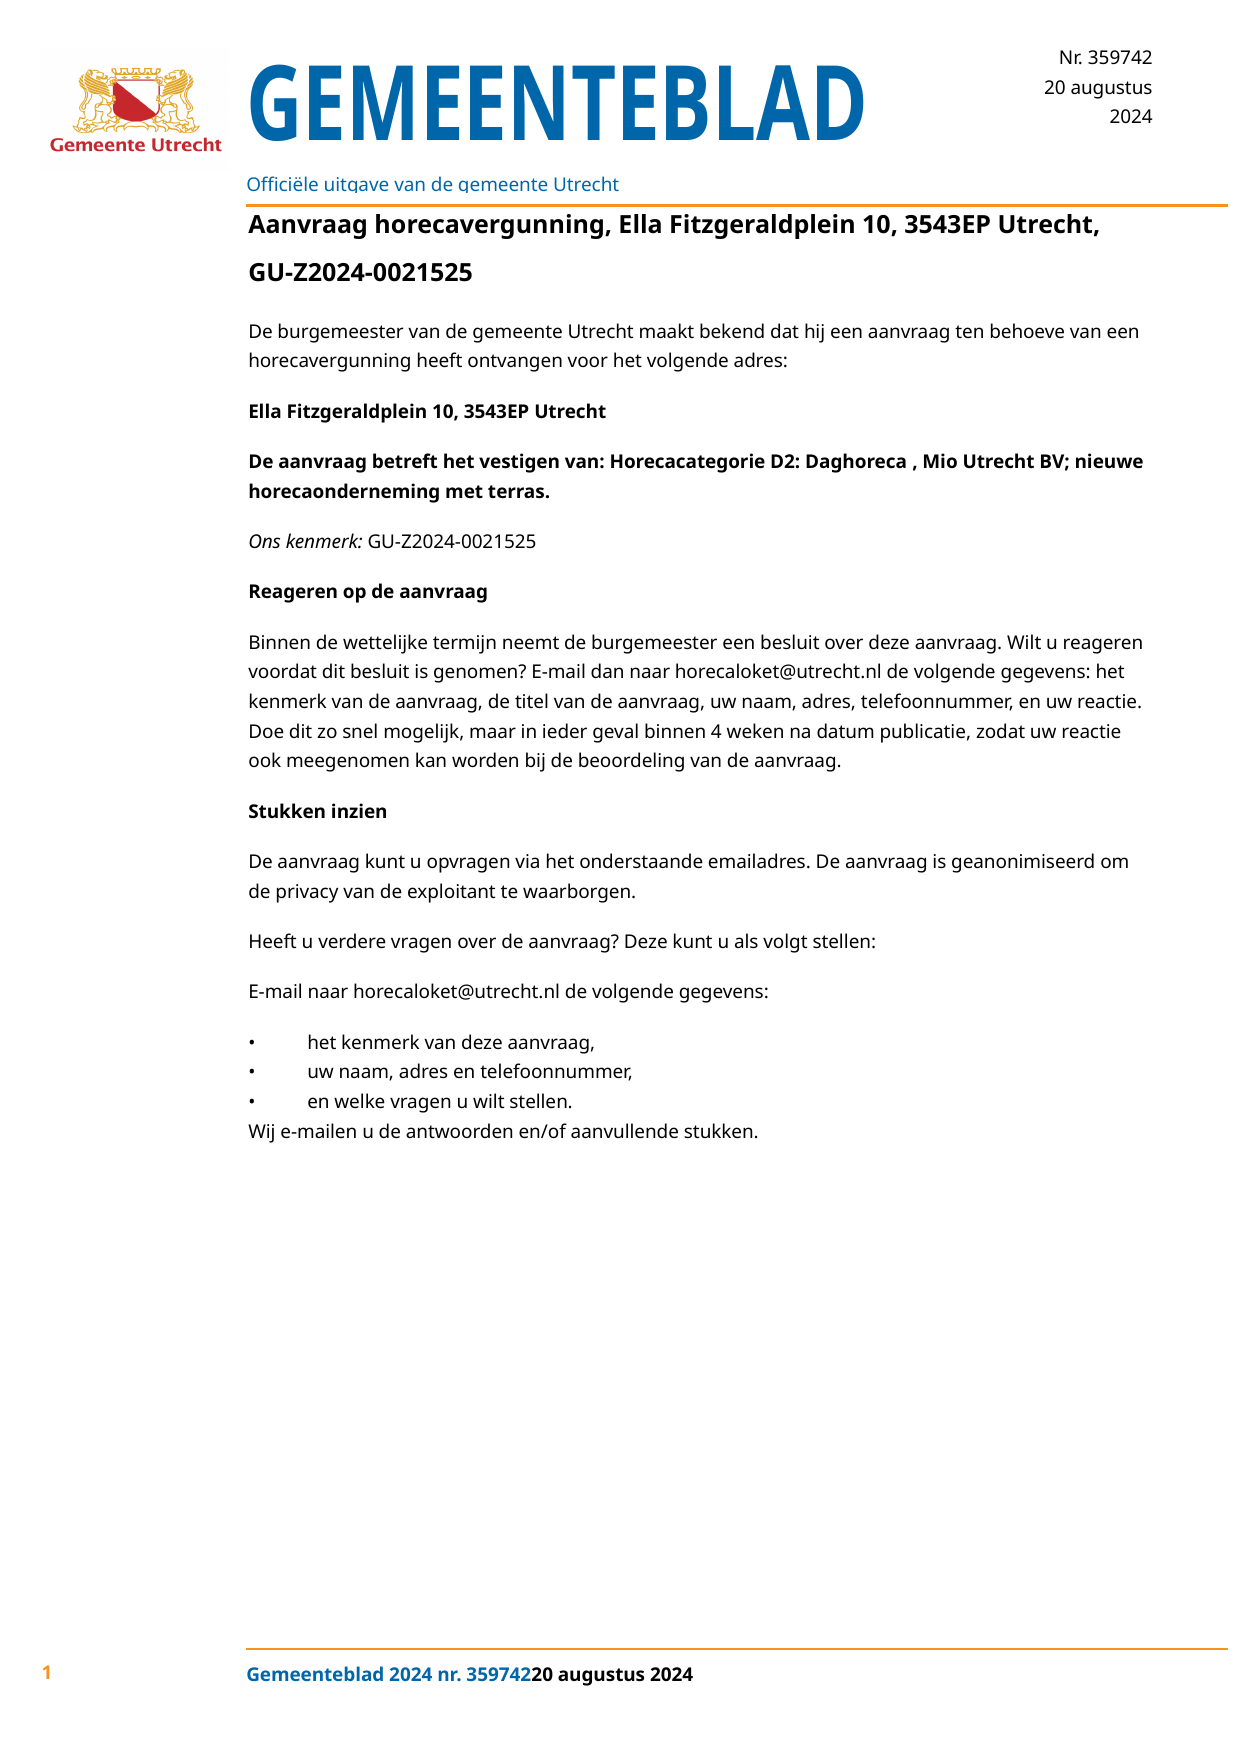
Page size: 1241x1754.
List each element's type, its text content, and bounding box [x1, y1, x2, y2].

text Reageren op de aanvraag [248, 579, 1152, 604]
text Stukken inzien [248, 798, 1152, 824]
text Aanvraag horecavergunning, Ella Fitzgeraldplein 10, 3543EP Utrecht, GU-Z2024-0021525 [248, 207, 1152, 288]
picture [41, 47, 231, 172]
text E-mail naar horecaloket@utrecht.nl de volgende gegevens: [248, 979, 1152, 1004]
text Heeft u verdere vragen over de aanvraag? Deze kunt u als volgt stellen: [248, 928, 1152, 954]
text Wij e-mailen u de antwoorden en/of aanvullende stukken. [248, 1118, 1152, 1144]
text De burgemeester van de gemeente Utrecht maakt bekend dat hij een aanvraag ten behoeve van een horecavergunning heeft ontvangen voor het volgende adres: [248, 318, 1152, 373]
list het kenmerk van deze aanvraag, [248, 1029, 1152, 1055]
text Ella Fitzgeraldplein 10, 3543EP Utrecht [248, 398, 1152, 424]
text De aanvraag kunt u opvragen via het onderstaande emailadres. De aanvraag is geanonimiseerd om de privacy van de exploitant te waarborgen. [248, 848, 1152, 904]
text De aanvraag betreft het vestigen van: Horecacategorie D2: Daghoreca , Mio Utrecht BV; nieuwe horecaonderneming met terras. [248, 448, 1152, 504]
text Ons kenmerk: GU-Z2024-0021525 [248, 528, 1152, 554]
list en welke vragen u wilt stellen. [248, 1088, 1152, 1114]
list uw naam, adres en telefoonnummer, [248, 1059, 1152, 1084]
text Binnen de wettelijke termijn neemt de burgemeester een besluit over deze aanvraag. Wilt u reageren voordat dit besluit is genomen? E-mail dan naar horecaloket@utrecht.nl de volgende gegevens: het kenmerk van de aanvraag, de titel van de aanvraag, uw naam, adres, telefoonnummer, en uw reactie. Doe dit zo snel mogelijk, maar in ieder geval binnen 4 weken na datum publicatie, zodat uw reactie ook meegenomen kan worden bij de beoordeling van de aanvraag. [248, 629, 1152, 773]
